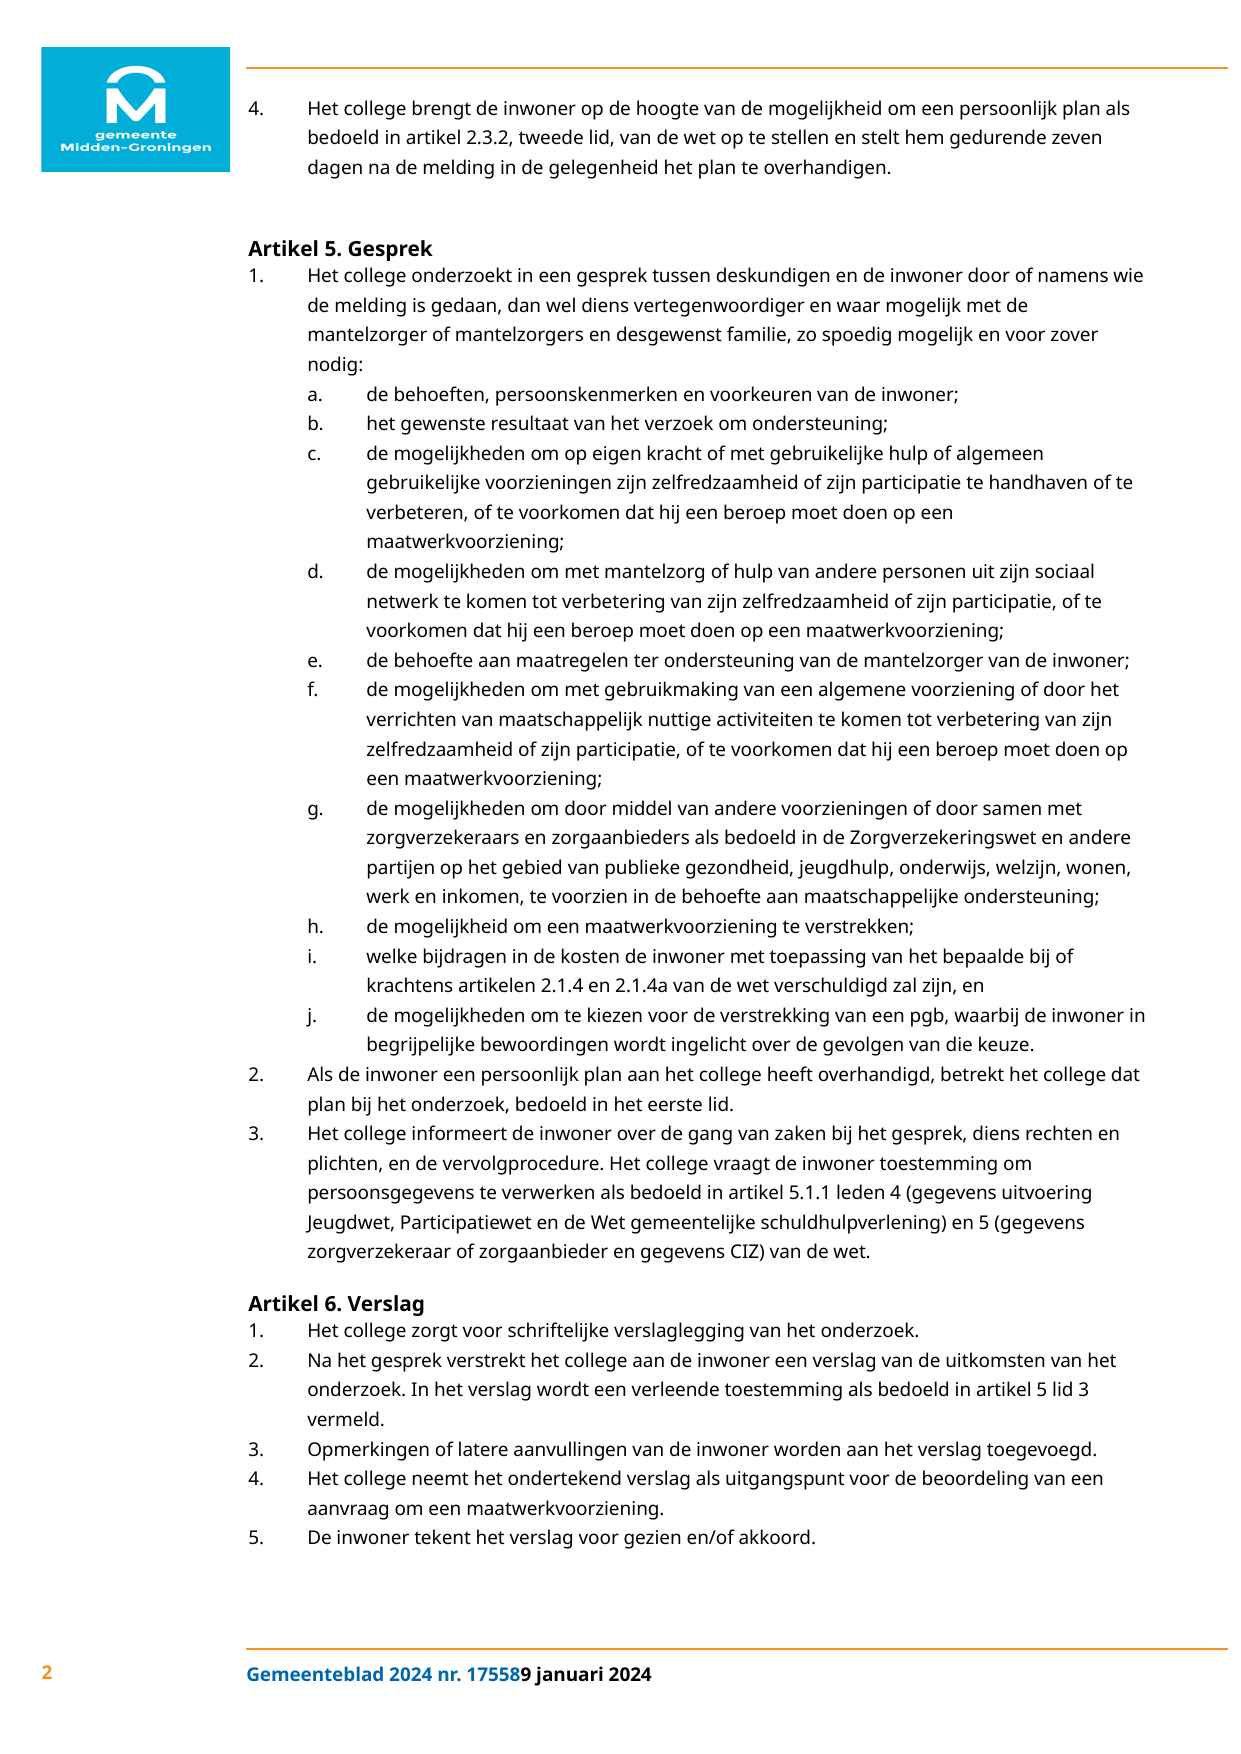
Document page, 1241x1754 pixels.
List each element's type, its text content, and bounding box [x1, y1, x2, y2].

list Opmerkingen of latere aanvullingen van de inwoner worden aan het verslag toegevoegd. [248, 1436, 1152, 1462]
list de mogelijkheden om met mantelzorg of hulp van andere personen uit zijn sociaal netwerk te komen tot verbetering van zijn zelfredzaamheid of zijn participatie, of te voorkomen dat hij een beroep moet doen op een maatwerkvoorziening; [307, 558, 1152, 643]
list de behoeften, persoonskenmerken en voorkeuren van de inwoner; [307, 381, 1152, 406]
list Het college zorgt voor schriftelijke verslaglegging van het onderzoek. [248, 1317, 1152, 1343]
list de mogelijkheid om een maatwerkvoorziening te verstrekken; [307, 913, 1152, 939]
list Het college brengt de inwoner op de hoogte van de mogelijkheid om een persoonlijk plan als bedoeld in artikel 2.3.2, tweede lid, van de wet op te stellen en stelt hem gedurende zeven dagen na de melding in de gelegenheid het plan te overhandigen. [248, 95, 1152, 180]
list de mogelijkheden om te kiezen voor de verstrekking van een pgb, waarbij de inwoner in begrijpelijke bewoordingen wordt ingelicht over de gevolgen van die keuze. [307, 1002, 1152, 1057]
picture [107, 89, 165, 122]
list welke bijdragen in de kosten de inwoner met toepassing van het bepaalde bij of krachtens artikelen 2.1.4 en 2.1.4a van de wet verschuldigd zal zijn, en [307, 943, 1152, 998]
list Het college onderzoekt in een gesprek tussen deskundigen en de inwoner door of namens wie de melding is gedaan, dan wel diens vertegenwoordiger en waar mogelijk met de mantelzorger of mantelzorgers en desgewenst familie, zo spoedig mogelijk en voor zover nodig: [248, 262, 1152, 377]
picture [184, 146, 190, 153]
picture [108, 66, 164, 82]
list Het college informeert de inwoner over de gang van zaken bij het gesprek, diens rechten en plichten, en de vervolgprocedure. Het college vraagt de inwoner toestemming om persoonsgegevens te verwerken als bedoeld in artikel 5.1.1 leden 4 (gegevens uitvoering Jeugdwet, Participatiewet en de Wet gemeentelijke schuldhulpverlening) en 5 (gegevens zorgverzekeraar of zorgaanbieder en gegevens CIZ) van de wet. [248, 1120, 1152, 1264]
list de mogelijkheden om op eigen kracht of met gebruikelijke hulp of algemeen gebruikelijke voorzieningen zijn zelfredzaamheid of zijn participatie te handhaven of te verbeteren, of te voorkomen dat hij een beroep moet doen op een maatwerkvoorziening; [307, 440, 1152, 554]
list Als de inwoner een persoonlijk plan aan het college heeft overhandigd, betrekt het college dat plan bij het onderzoek, bedoeld in het eerste lid. [248, 1061, 1152, 1116]
list Na het gesprek verstrekt het college aan de inwoner een verslag van de uitkomsten van het onderzoek. In het verslag wordt een verleende toestemming als bedoeld in artikel 5 lid 3 vermeld. [248, 1347, 1152, 1432]
list de behoefte aan maatregelen ter ondersteuning van de mantelzorger van de inwoner; [307, 647, 1152, 673]
list de mogelijkheden om met gebruikmaking van een algemene voorziening of door het verrichten van maatschappelijk nuttige activiteiten te komen tot verbetering van zijn zelfredzaamheid of zijn participatie, of te voorkomen dat hij een beroep moet doen op een maatwerkvoorziening; [307, 677, 1152, 791]
text Artikel 5. Gesprek [248, 234, 1152, 262]
text Artikel 6. Verslag [248, 1289, 1152, 1317]
list de mogelijkheden om door middel van andere voorzieningen of door samen met zorgverzekeraars en zorgaanbieders als bedoeld in de Zorgverzekeringswet en andere partijen op het gebied van publieke gezondheid, jeugdhulp, onderwijs, welzijn, wonen, werk en inkomen, te voorzien in de behoefte aan maatschappelijke ondersteuning; [307, 795, 1152, 909]
list Het college neemt het ondertekend verslag als uitgangspunt voor de beoordeling van een aanvraag om een maatwerkvoorziening. [248, 1465, 1152, 1521]
list het gewenste resultaat van het verzoek om ondersteuning; [307, 410, 1152, 436]
list De inwoner tekent het verslag voor gezien en/of akkoord. [248, 1524, 1152, 1550]
